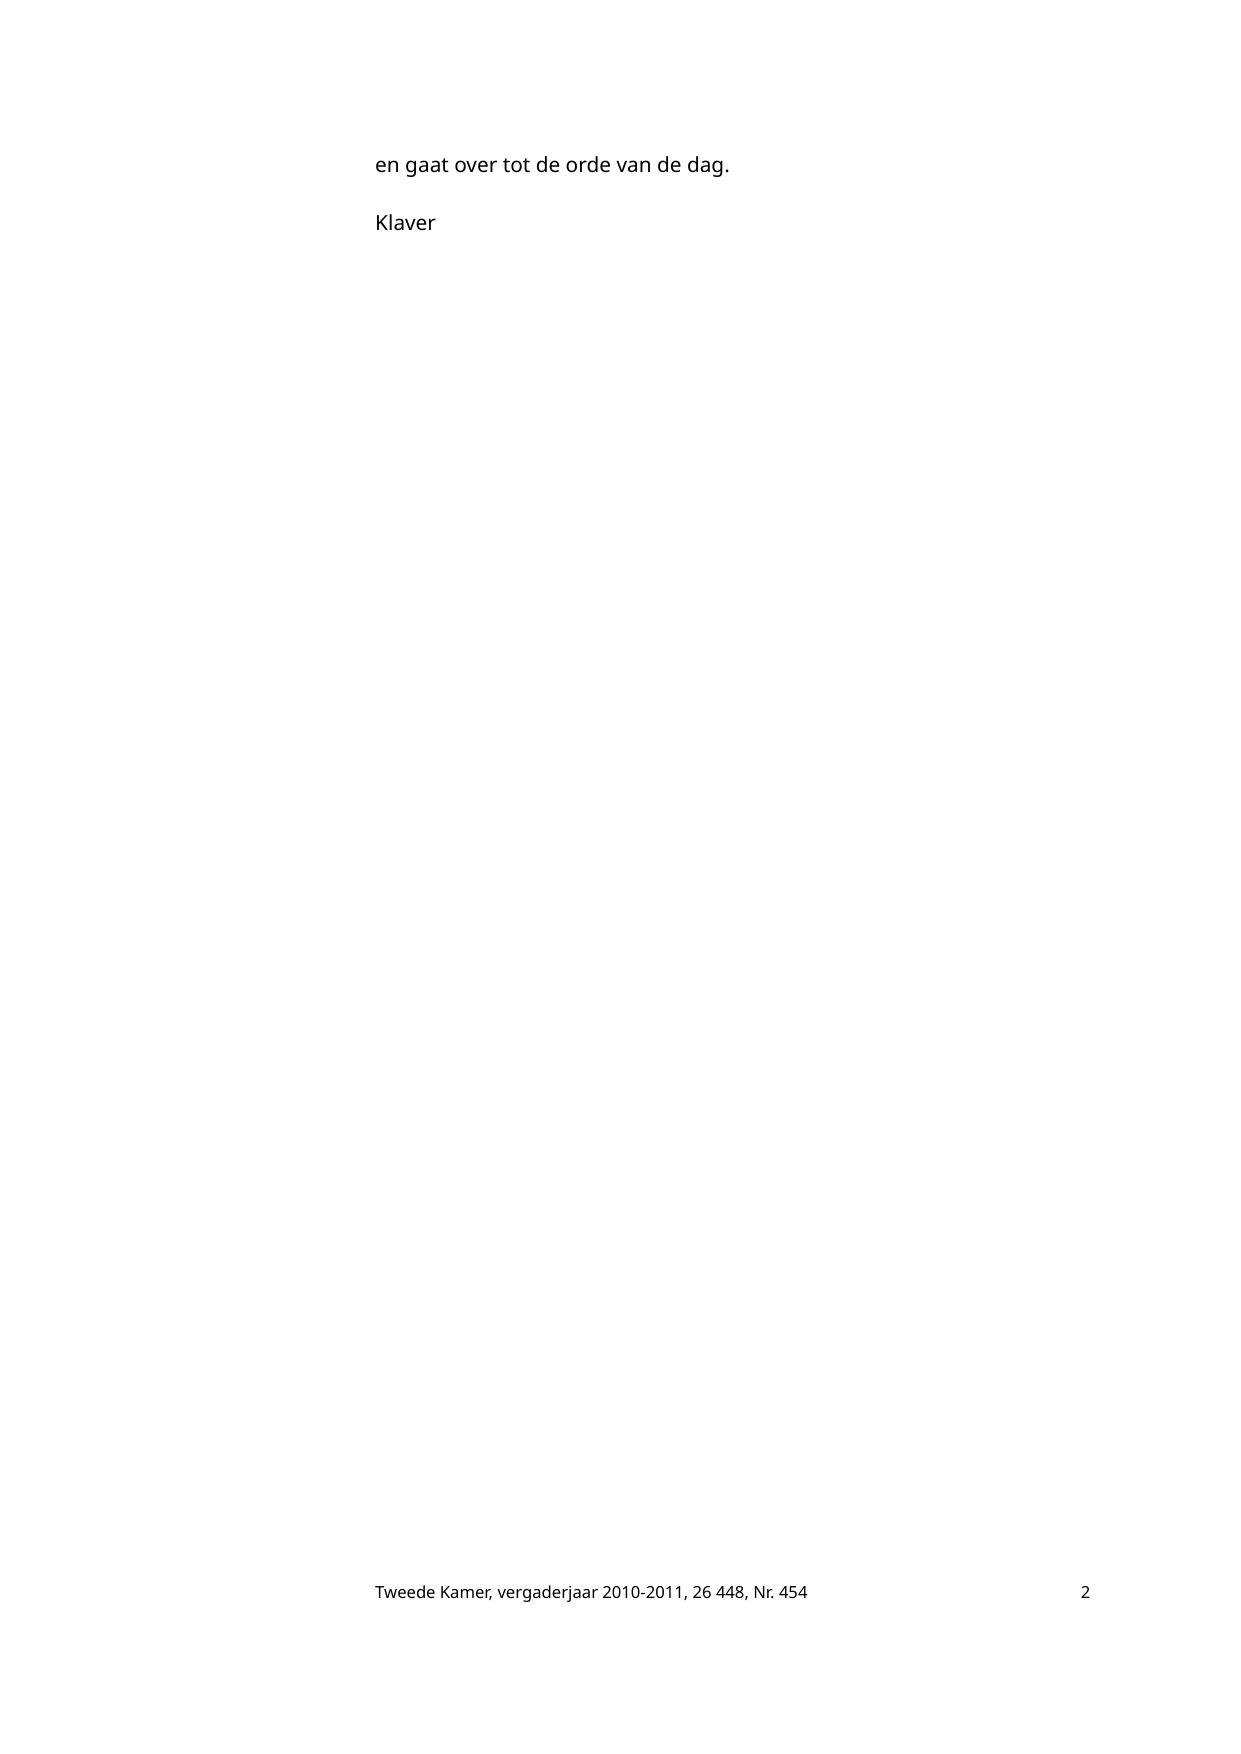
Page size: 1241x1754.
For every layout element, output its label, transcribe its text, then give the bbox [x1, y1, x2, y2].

text en gaat over tot de orde van de dag. [375, 150, 1090, 178]
text Klaver [375, 208, 1090, 237]
